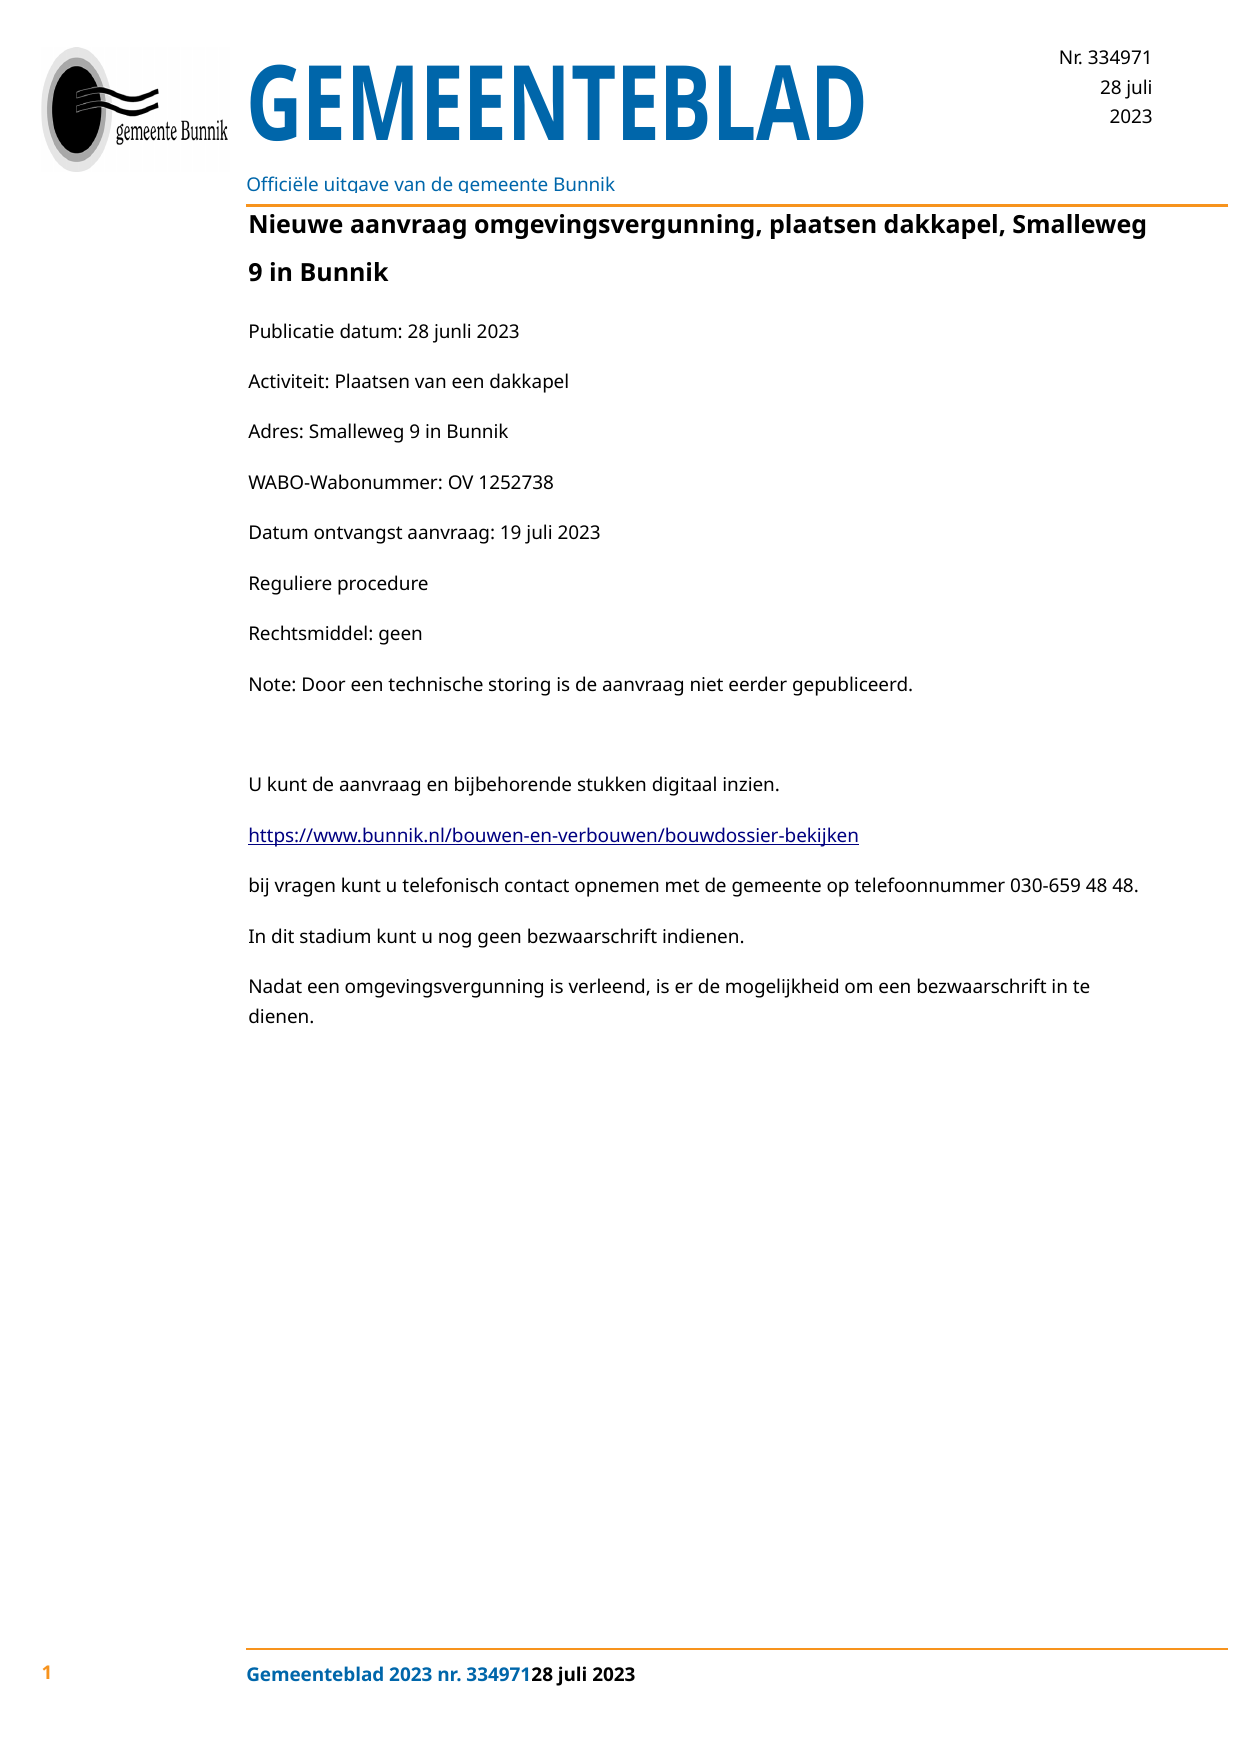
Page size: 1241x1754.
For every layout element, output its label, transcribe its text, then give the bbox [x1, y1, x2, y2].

text Note: Door een technische storing is de aanvraag niet eerder gepubliceerd. [248, 671, 1152, 697]
text U kunt de aanvraag en bijbehorende stukken digitaal inzien. [248, 772, 1152, 797]
text bij vragen kunt u telefonisch contact opnemen met de gemeente op telefoonnummer 030-659 48 48. [248, 872, 1152, 898]
text Reguliere procedure [248, 570, 1152, 596]
text Datum ontvangst aanvraag: 19 juli 2023 [248, 519, 1152, 545]
text Activiteit: Plaatsen van een dakkapel [248, 368, 1152, 394]
text Publicatie datum: 28 junli 2023 [248, 318, 1152, 344]
text In dit stadium kunt u nog geen bezwaarschrift indienen. [248, 923, 1152, 949]
text Rechtsmiddel: geen [248, 620, 1152, 646]
text Nieuwe aanvraag omgevingsvergunning, plaatsen dakkapel, Smalleweg 9 in Bunnik [248, 207, 1152, 288]
text https://www.bunnik.nl/bouwen-en-verbouwen/bouwdossier-bekijken [248, 822, 1152, 848]
text Adres: Smalleweg 9 in Bunnik [248, 419, 1152, 444]
text WABO-Wabonummer: OV 1252738 [248, 469, 1152, 495]
picture [41, 47, 231, 172]
text Nadat een omgevingsvergunning is verleend, is er de mogelijkheid om een bezwaarschrift in te dienen. [248, 973, 1152, 1029]
